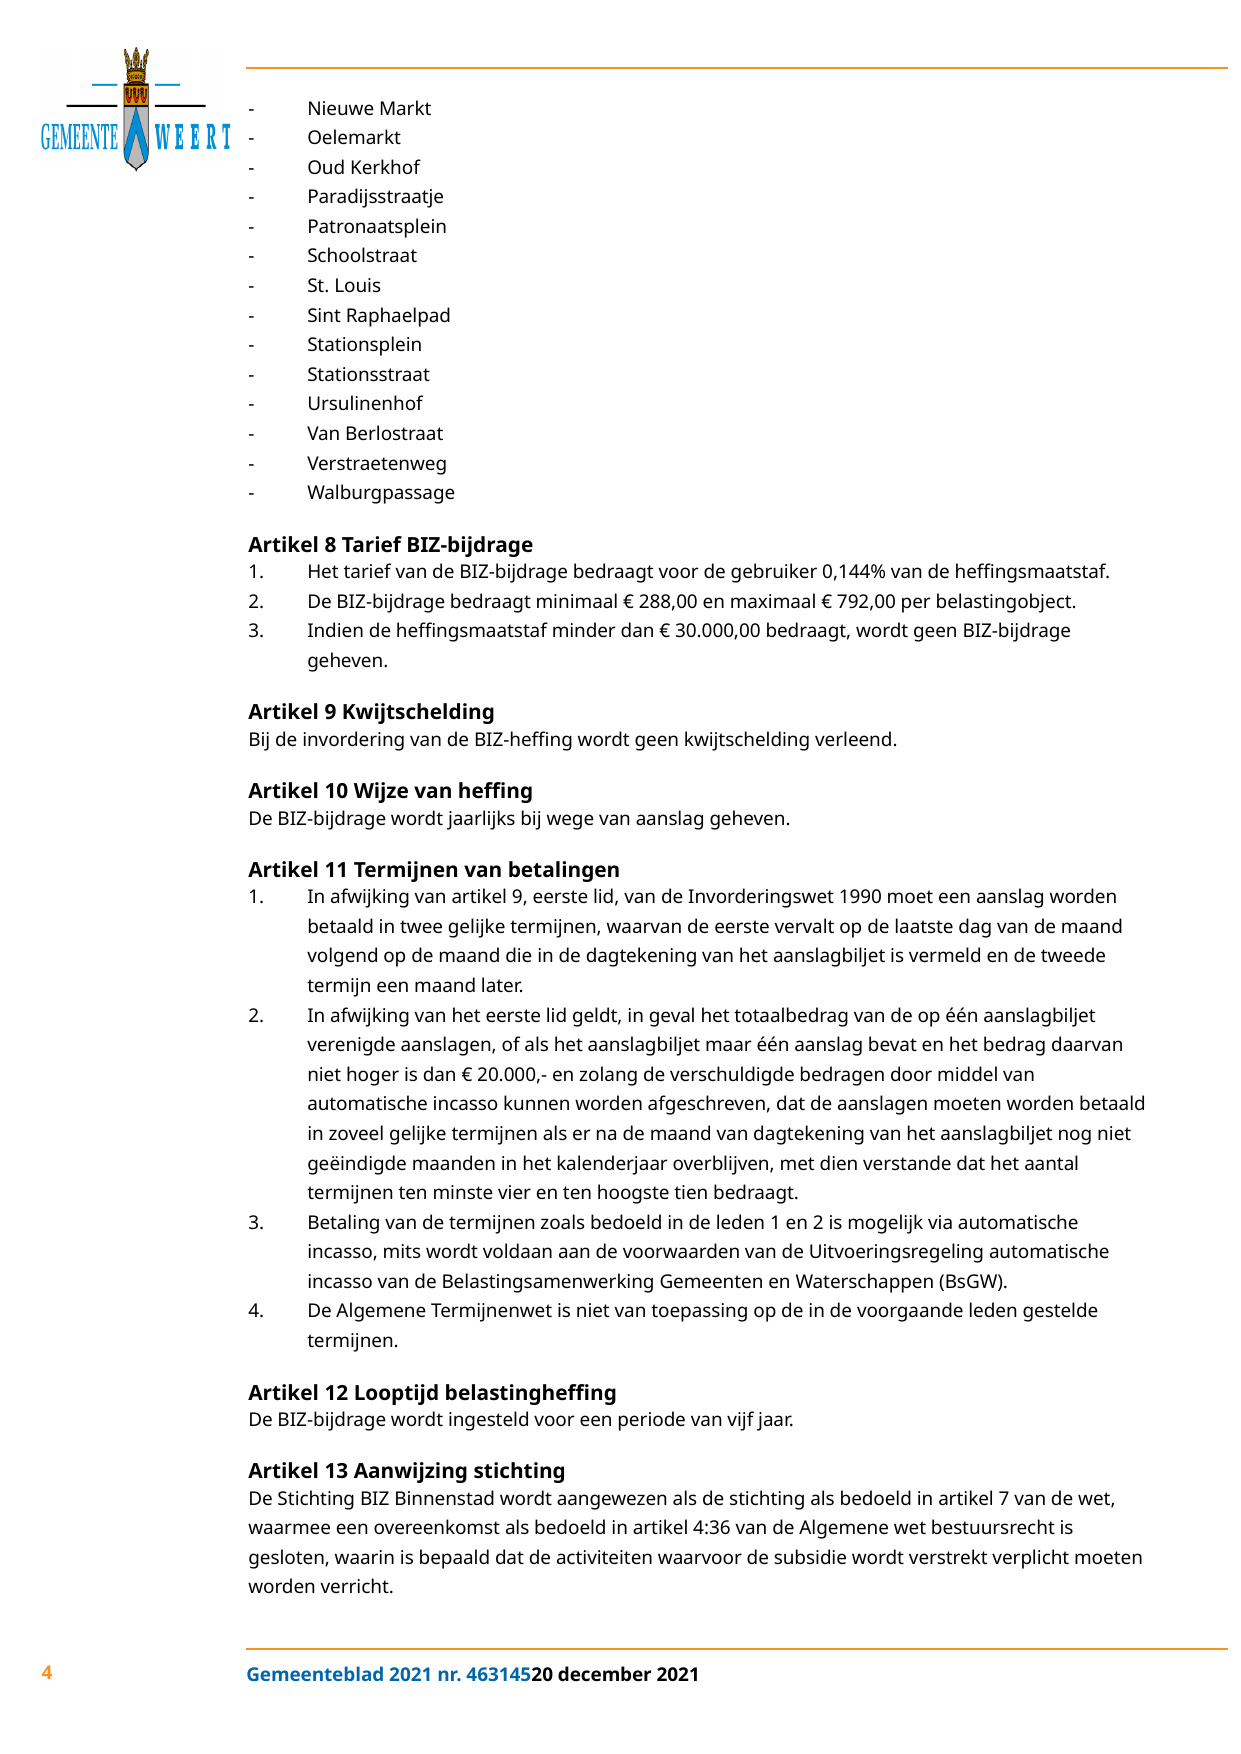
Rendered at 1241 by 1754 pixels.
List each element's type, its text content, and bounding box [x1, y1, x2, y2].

list Stationsplein [248, 331, 1152, 357]
list In afwijking van artikel 9, eerste lid, van de Invorderingswet 1990 moet een aanslag worden betaald in twee gelijke termijnen, waarvan de eerste vervalt op de laatste dag van de maand volgend op de maand die in de dagtekening van het aanslagbiljet is vermeld en de tweede termijn een maand later. [248, 883, 1152, 998]
list In afwijking van het eerste lid geldt, in geval het totaalbedrag van de op één aanslagbiljet verenigde aanslagen, of als het aanslagbiljet maar één aanslag bevat en het bedrag daarvan niet hoger is dan € 20.000,- en zolang de verschuldigde bedragen door middel van automatische incasso kunnen worden afgeschreven, dat de aanslagen moeten worden betaald in zoveel gelijke termijnen als er na de maand van dagtekening van het aanslagbiljet nog niet geëindigde maanden in het kalenderjaar overblijven, met dien verstande dat het aantal termijnen ten minste vier en ten hoogste tien bedraagt. [248, 1002, 1152, 1205]
list Sint Raphaelpad [248, 302, 1152, 328]
list Indien de heffingsmaatstaf minder dan € 30.000,00 bedraagt, wordt geen BIZ-bijdrage geheven. [248, 617, 1152, 673]
list Van Berlostraat [248, 420, 1152, 446]
text Bij de invordering van de BIZ-heffing wordt geen kwijtschelding verleend. [248, 726, 1152, 752]
list St. Louis [248, 272, 1152, 298]
list Betaling van de termijnen zoals bedoeld in de leden 1 en 2 is mogelijk via automatische incasso, mits wordt voldaan aan de voorwaarden van de Uitvoeringsregeling automatische incasso van de Belastingsamenwerking Gemeenten en Waterschappen (BsGW). [248, 1209, 1152, 1294]
text Artikel 10 Wijze van heffing [248, 776, 1152, 805]
list Walburgpassage [248, 479, 1152, 505]
text De BIZ-bijdrage wordt jaarlijks bij wege van aanslag geheven. [248, 805, 1152, 830]
text De Stichting BIZ Binnenstad wordt aangewezen als de stichting als bedoeld in artikel 7 van de wet, waarmee een overeenkomst als bedoeld in artikel 4:36 van de Algemene wet bestuursrecht is gesloten, waarin is bepaald dat de activiteiten waarvoor de subsidie wordt verstrekt verplicht moeten worden verricht. [248, 1485, 1152, 1599]
list Oud Kerkhof [248, 154, 1152, 180]
list Oelemarkt [248, 124, 1152, 150]
text Artikel 9 Kwijtschelding [248, 697, 1152, 726]
text Artikel 12 Looptijd belastingheffing [248, 1378, 1152, 1406]
list Het tarief van de BIZ-bijdrage bedraagt voor de gebruiker 0,144% van de heffingsmaatstaf. [248, 558, 1152, 584]
list Patronaatsplein [248, 213, 1152, 239]
list Stationsstraat [248, 361, 1152, 387]
list De Algemene Termijnenwet is niet van toepassing op de in de voorgaande leden gestelde termijnen. [248, 1298, 1152, 1353]
picture [41, 47, 231, 172]
text De BIZ-bijdrage wordt ingesteld voor een periode van vijf jaar. [248, 1406, 1152, 1432]
list Verstraetenweg [248, 450, 1152, 476]
list De BIZ-bijdrage bedraagt minimaal € 288,00 en maximaal € 792,00 per belastingobject. [248, 588, 1152, 613]
text Artikel 8 Tarief BIZ-bijdrage [248, 530, 1152, 558]
text Artikel 13 Aanwijzing stichting [248, 1457, 1152, 1485]
list Schoolstraat [248, 243, 1152, 268]
text Artikel 11 Termijnen van betalingen [248, 855, 1152, 883]
list Ursulinenhof [248, 391, 1152, 416]
list Paradijsstraatje [248, 183, 1152, 209]
list Nieuwe Markt [248, 95, 1152, 121]
